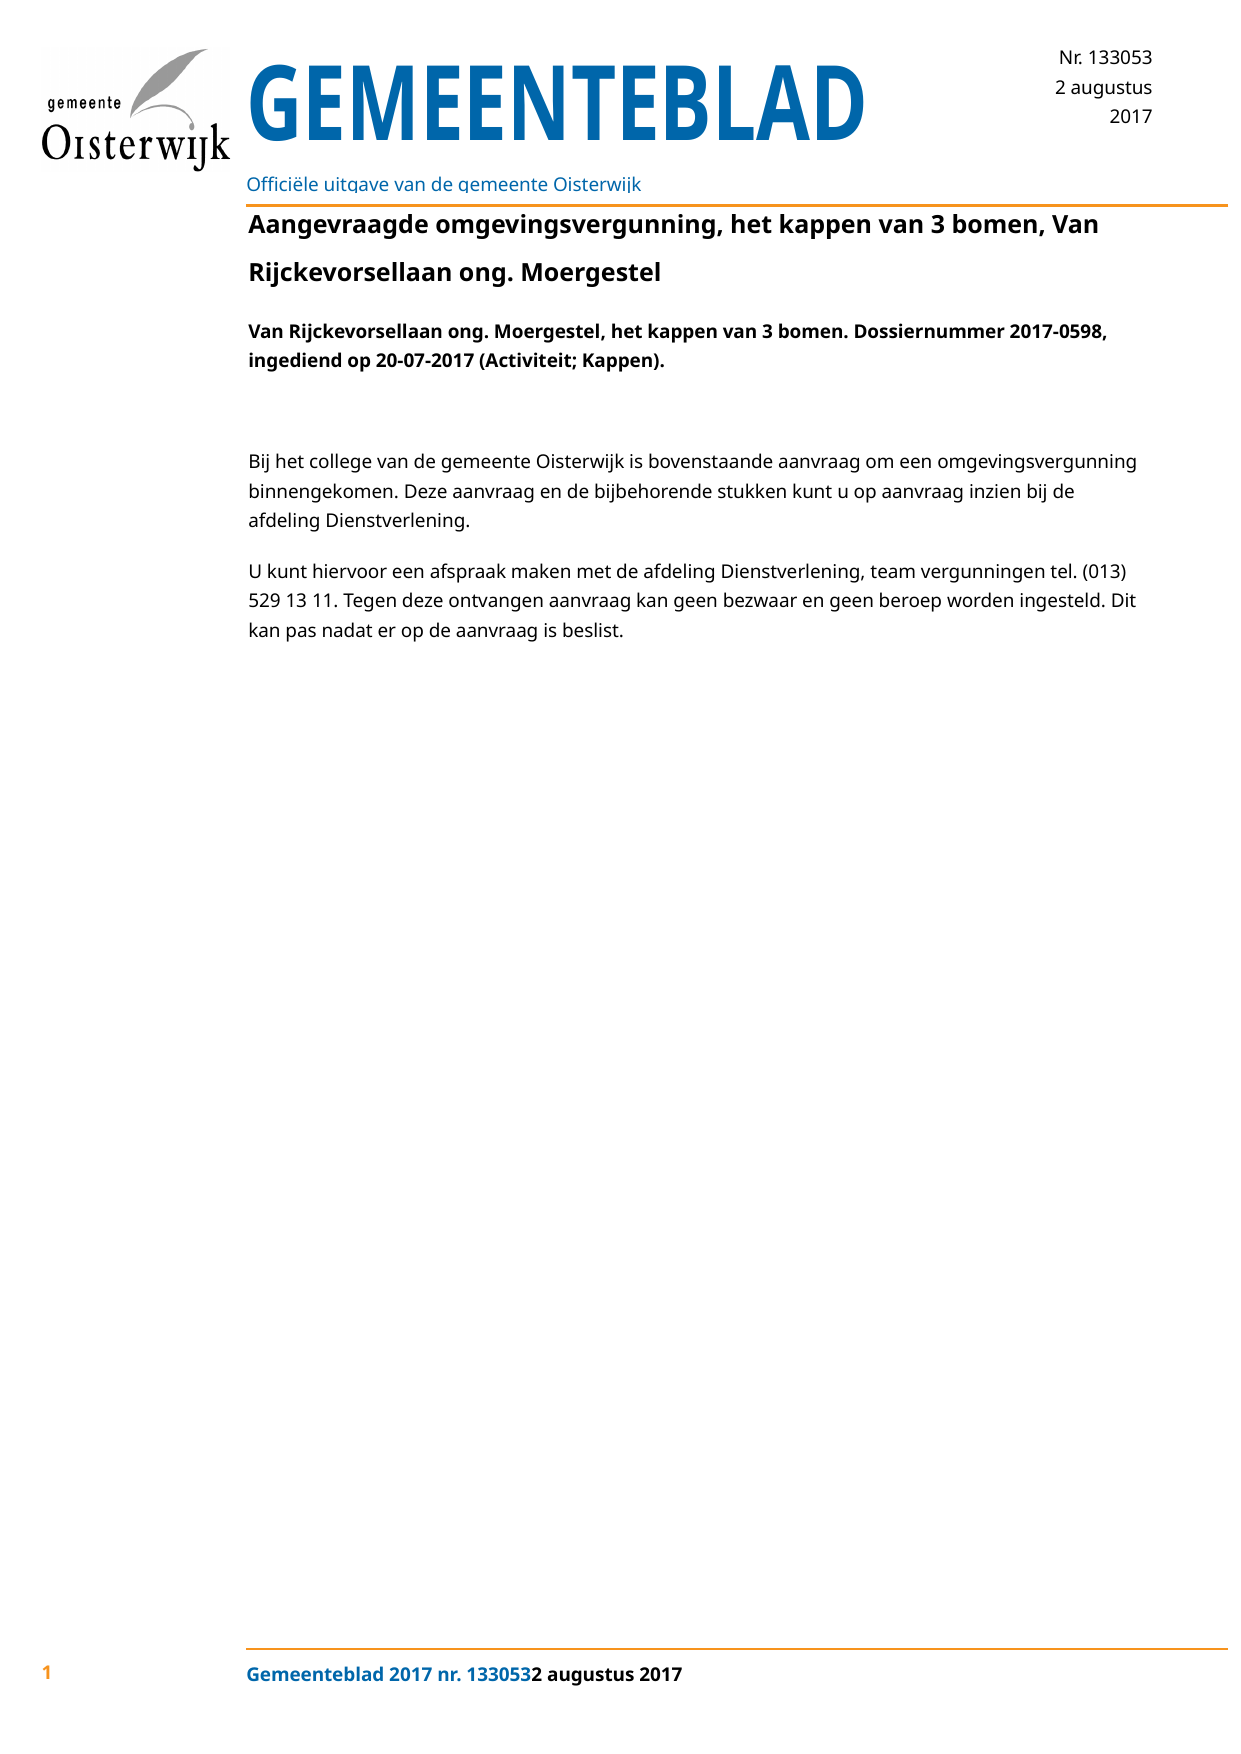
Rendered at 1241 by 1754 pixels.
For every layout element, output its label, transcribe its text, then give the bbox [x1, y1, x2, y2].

text Bij het college van de gemeente Oisterwijk is bovenstaande aanvraag om een omgevingsvergunning binnengekomen. Deze aanvraag en de bijbehorende stukken kunt u op aanvraag inzien bij de afdeling Dienstverlening. [248, 448, 1152, 533]
text Van Rijckevorsellaan ong. Moergestel, het kappen van 3 bomen. Dossiernummer 2017-0598, ingediend op 20-07-2017 (Activiteit; Kappen). [248, 318, 1152, 373]
text Aangevraagde omgevingsvergunning, het kappen van 3 bomen, Van Rijckevorsellaan ong. Moergestel [248, 207, 1152, 288]
picture [41, 47, 231, 172]
text U kunt hiervoor een afspraak maken met de afdeling Dienstverlening, team vergunningen tel. (013) 529 13 11. Tegen deze ontvangen aanvraag kan geen bezwaar en geen beroep worden ingesteld. Dit kan pas nadat er op de aanvraag is beslist. [248, 558, 1152, 643]
